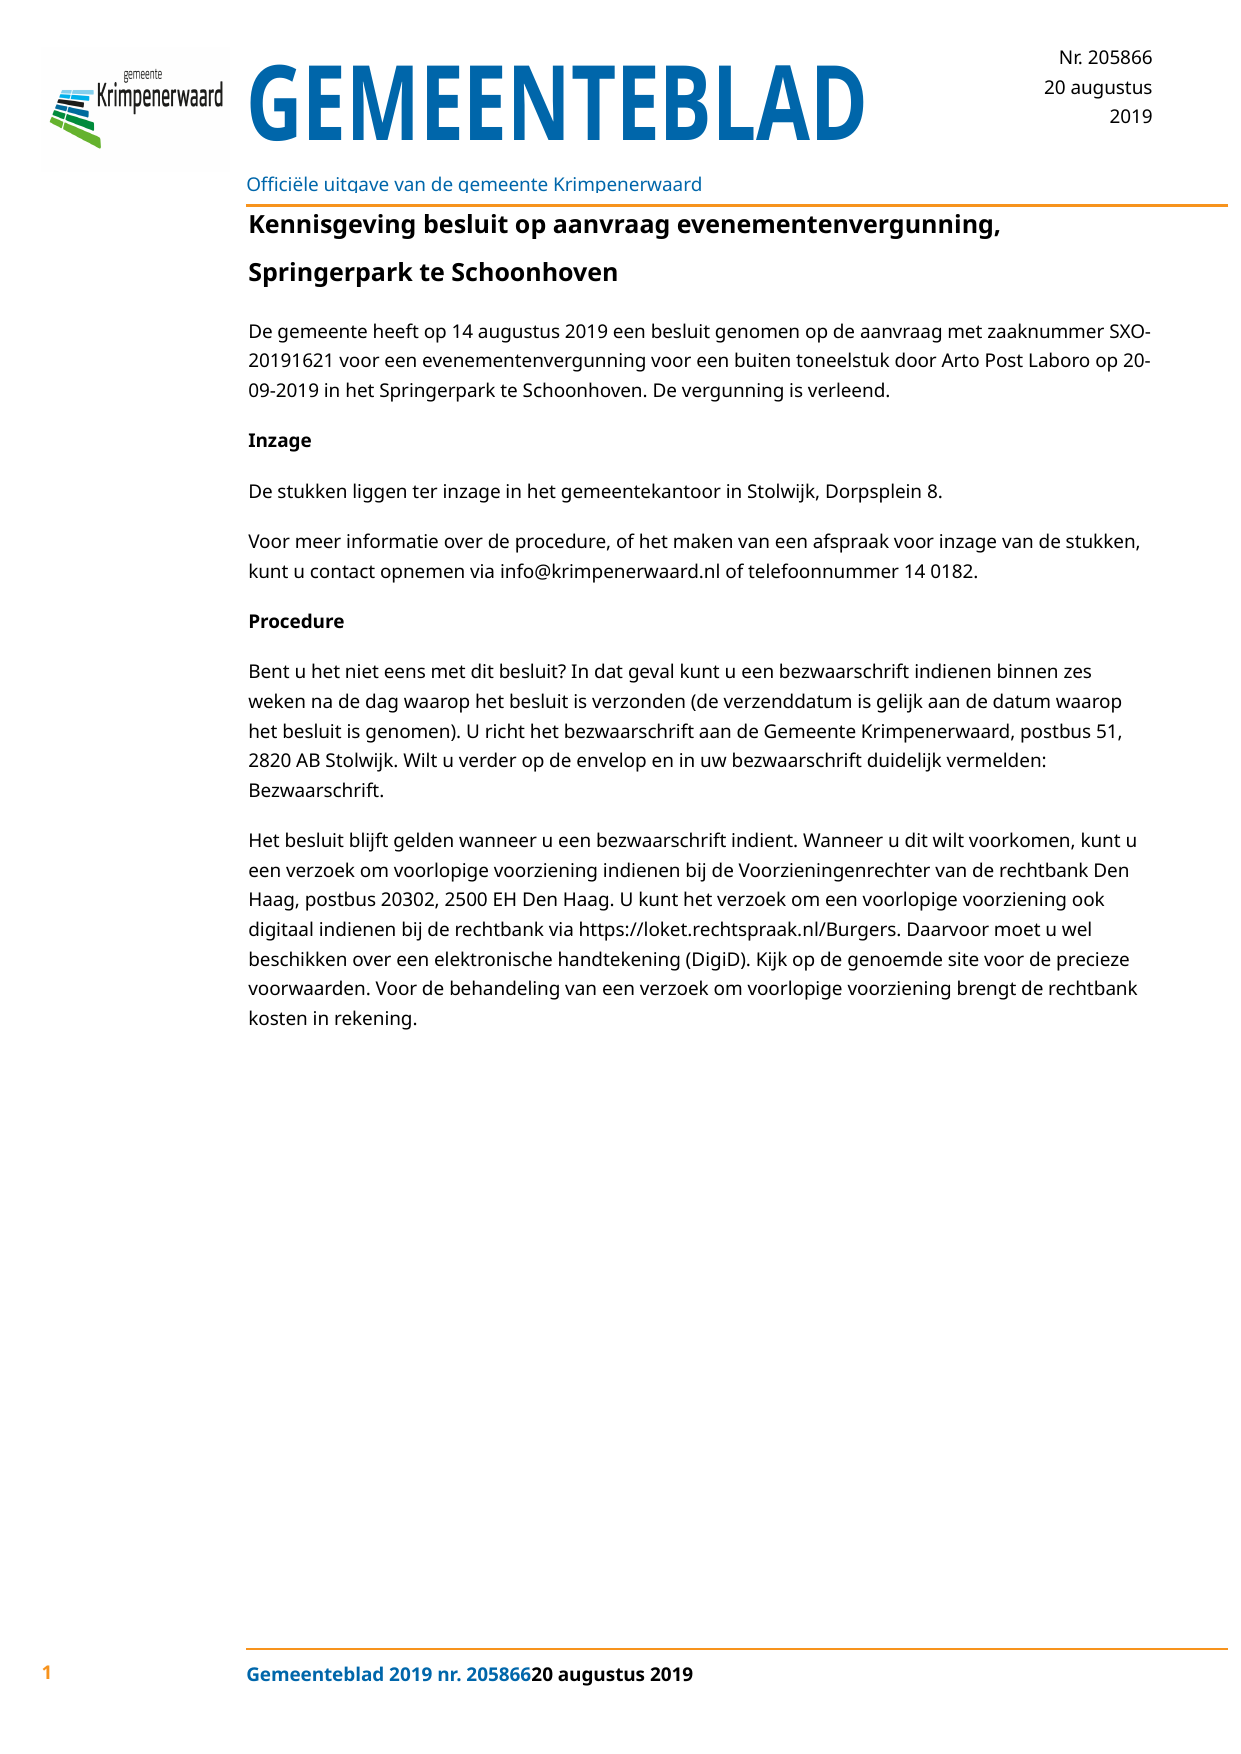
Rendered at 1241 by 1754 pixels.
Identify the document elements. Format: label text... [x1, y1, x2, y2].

text Inzage [248, 427, 1152, 453]
text Procedure [248, 608, 1152, 634]
text Voor meer informatie over de procedure, of het maken van een afspraak voor inzage van de stukken, kunt u contact opnemen via info@krimpenerwaard.nl of telefoonnummer 14 0182. [248, 528, 1152, 584]
text Kennisgeving besluit op aanvraag evenementenvergunning, Springerpark te Schoonhoven [248, 207, 1152, 288]
picture [41, 47, 231, 172]
text De stukken liggen ter inzage in het gemeentekantoor in Stolwijk, Dorpsplein 8. [248, 478, 1152, 504]
text Bent u het niet eens met dit besluit? In dat geval kunt u een bezwaarschrift indienen binnen zes weken na de dag waarop het besluit is verzonden (de verzenddatum is gelijk aan de datum waarop het besluit is genomen). U richt het bezwaarschrift aan de Gemeente Krimpenerwaard, postbus 51, 2820 AB Stolwijk. Wilt u verder op de envelop en in uw bezwaarschrift duidelijk vermelden: Bezwaarschrift. [248, 659, 1152, 803]
text Het besluit blijft gelden wanneer u een bezwaarschrift indient. Wanneer u dit wilt voorkomen, kunt u een verzoek om voorlopige voorziening indienen bij de Voorzieningenrechter van de rechtbank Den Haag, postbus 20302, 2500 EH Den Haag. U kunt het verzoek om een voorlopige voorziening ook digitaal indienen bij de rechtbank via https://loket.rechtspraak.nl/Burgers. Daarvoor moet u wel beschikken over een elektronische handtekening (DigiD). Kijk op de genoemde site voor de precieze voorwaarden. Voor de behandeling van een verzoek om voorlopige voorziening brengt de rechtbank kosten in rekening. [248, 827, 1152, 1031]
text De gemeente heeft op 14 augustus 2019 een besluit genomen op de aanvraag met zaaknummer SXO-20191621 voor een evenementenvergunning voor een buiten toneelstuk door Arto Post Laboro op 20-09-2019 in het Springerpark te Schoonhoven. De vergunning is verleend. [248, 318, 1152, 403]
